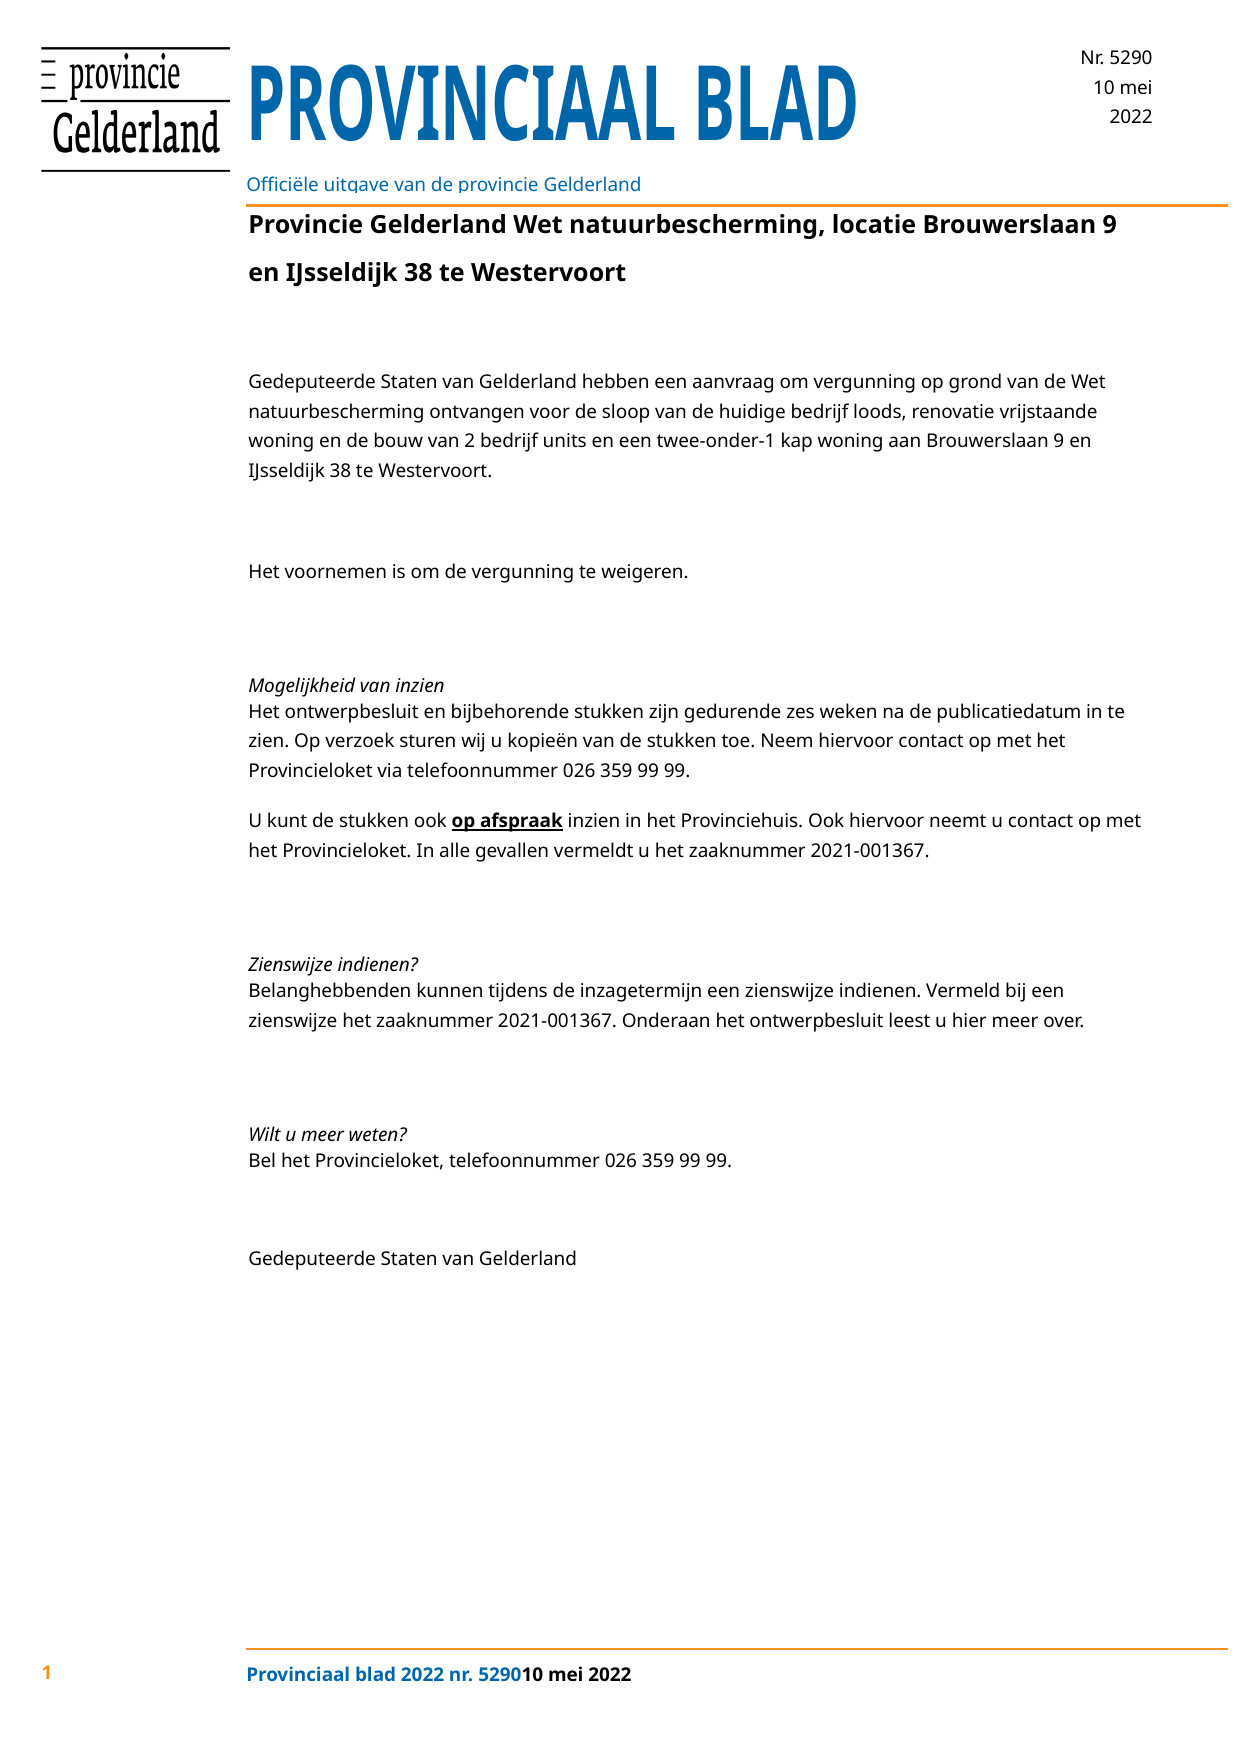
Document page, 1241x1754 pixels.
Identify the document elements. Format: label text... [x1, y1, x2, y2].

text Het ontwerpbesluit en bijbehorende stukken zijn gedurende zes weken na de publicatiedatum in te zien. Op verzoek sturen wij u kopieën van de stukken toe. Neem hiervoor contact op met het Provincieloket via telefoonnummer 026 359 99 99. [248, 698, 1152, 783]
text Mogelijkheid van inzien [248, 672, 1152, 698]
text Wilt u meer weten? [248, 1121, 1152, 1147]
text Belanghebbenden kunnen tijdens de inzagetermijn een zienswijze indienen. Vermeld bij een zienswijze het zaaknummer 2021-001367. Onderaan het ontwerpbesluit leest u hier meer over. [248, 977, 1152, 1033]
picture [41, 47, 231, 172]
text Gedeputeerde Staten van Gelderland [248, 1245, 1152, 1271]
text Bel het Provincieloket, telefoonnummer 026 359 99 99. [248, 1147, 1152, 1173]
text Het voornemen is om de vergunning te weigeren. [248, 558, 1152, 584]
text Zienswijze indienen? [248, 952, 1152, 977]
text Gedeputeerde Staten van Gelderland hebben een aanvraag om vergunning op grond van de Wet natuurbescherming ontvangen voor de sloop van de huidige bedrijf loods, renovatie vrijstaande woning en de bouw van 2 bedrijf units en een twee-onder-1 kap woning aan Brouwerslaan 9 en IJsseldijk 38 te Westervoort. [248, 368, 1152, 483]
text Provincie Gelderland Wet natuurbescherming, locatie Brouwerslaan 9 en IJsseldijk 38 te Westervoort [248, 207, 1152, 288]
text U kunt de stukken ook op afspraak inzien in het Provinciehuis. Ook hiervoor neemt u contact op met het Provincieloket. In alle gevallen vermeldt u het zaaknummer 2021-001367. [248, 808, 1152, 863]
